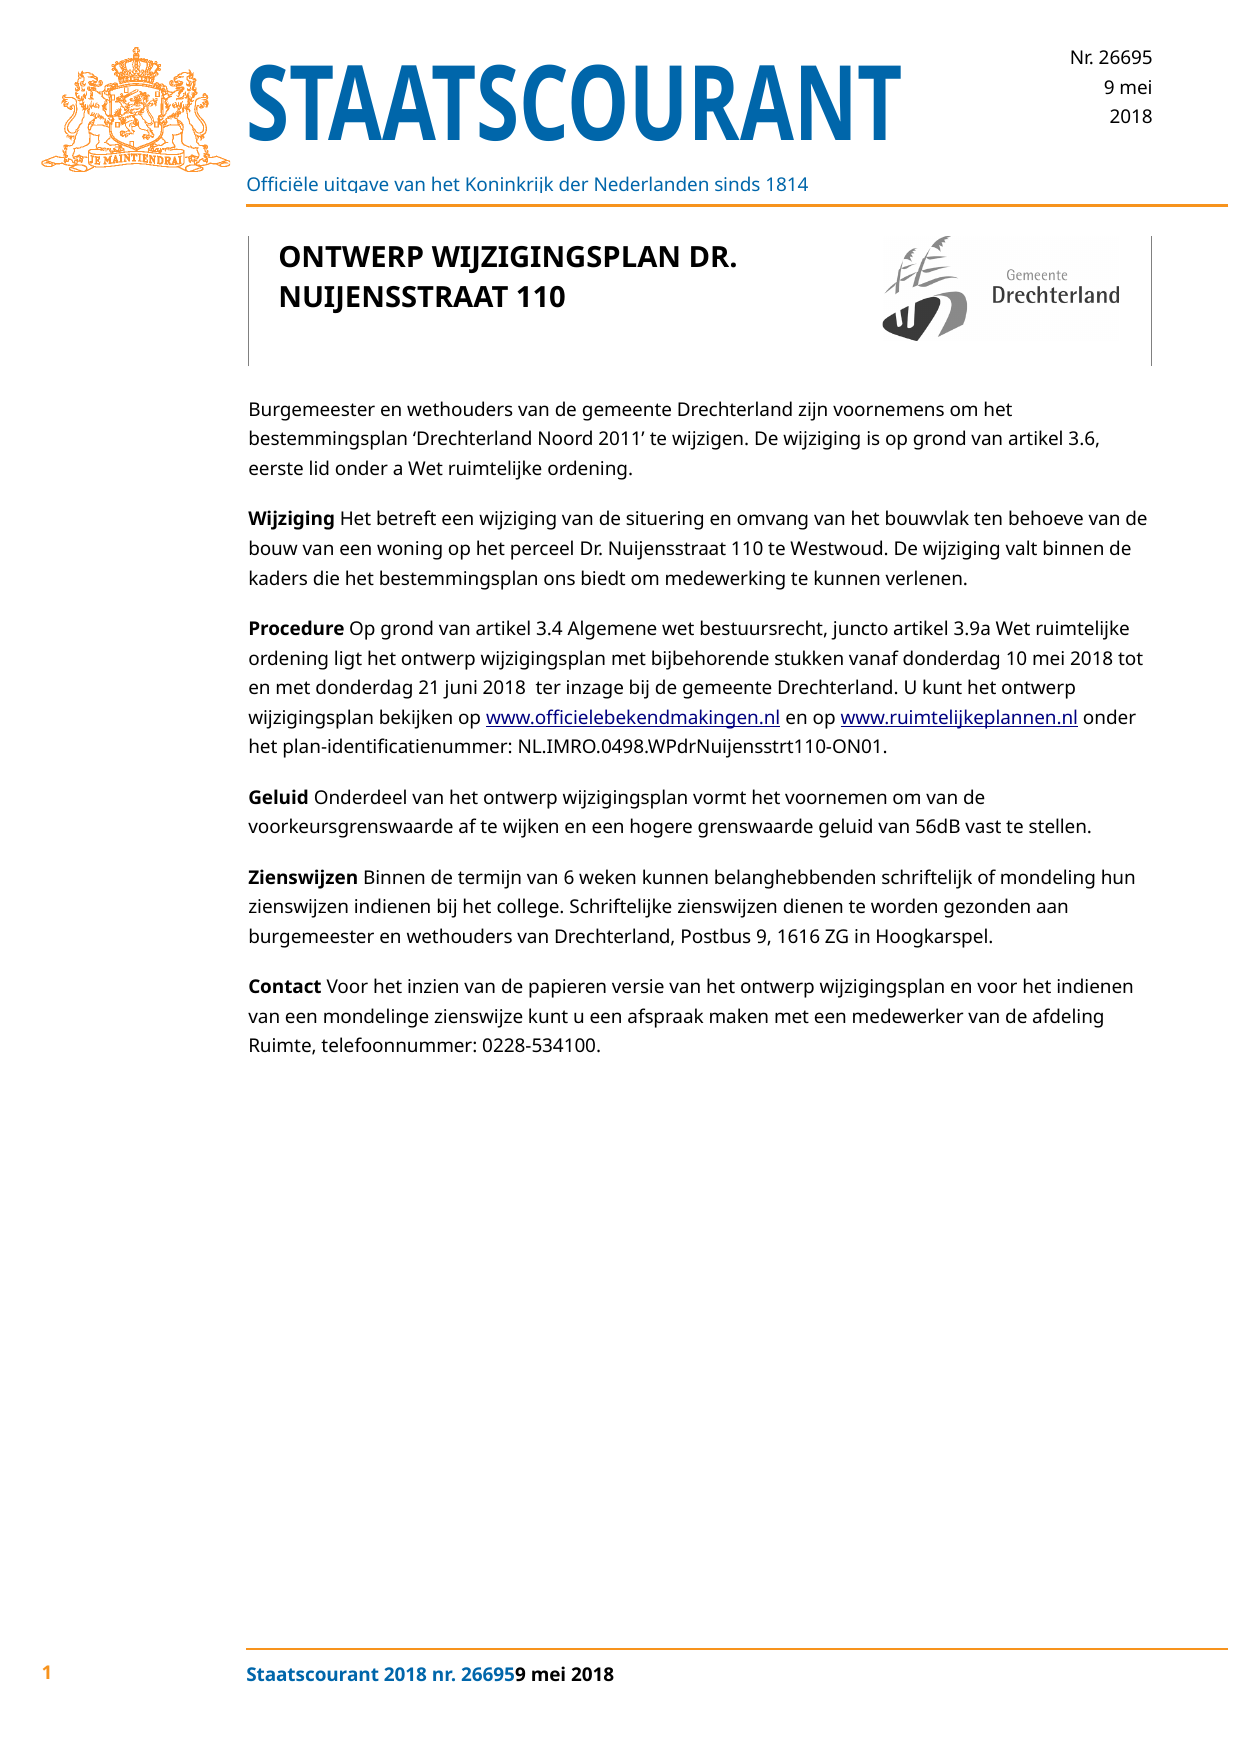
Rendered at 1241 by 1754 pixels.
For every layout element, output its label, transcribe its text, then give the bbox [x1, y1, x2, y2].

table_header [850, 236, 1151, 366]
text Geluid Onderdeel van het ontwerp wijzigingsplan vormt het voornemen om van de voorkeursgrenswaarde af te wijken en een hogere grenswaarde geluid van 56dB vast te stellen. [248, 784, 1152, 839]
picture [882, 236, 1119, 341]
picture [41, 47, 231, 172]
text Zienswijzen Binnen de termijn van 6 weken kunnen belanghebbenden schriftelijk of mondeling hun zienswijzen indienen bij het college. Schriftelijke zienswijzen dienen te worden gezonden aan burgemeester en wethouders van Drechterland, Postbus 9, 1616 ZG in Hoogkarspel. [248, 864, 1152, 949]
text Burgemeester en wethouders van de gemeente Drechterland zijn voornemens om het bestemmingsplan ‘Drechterland Noord 2011’ te wijzigen. De wijziging is op grond van artikel 3.6, eerste lid onder a Wet ruimtelijke ordening. [248, 396, 1152, 481]
table_header ONTWERP WIJZIGINGSPLAN DR. NUIJENSSTRAAT 110 [249, 236, 850, 366]
text Contact Voor het inzien van de papieren versie van het ontwerp wijzigingsplan en voor het indienen van een mondelinge zienswijze kunt u een afspraak maken met een medewerker van de afdeling Ruimte, telefoonnummer: 0228-534100. [248, 973, 1152, 1058]
text Procedure Op grond van artikel 3.4 Algemene wet bestuursrecht, juncto artikel 3.9a Wet ruimtelijke ordening ligt het ontwerp wijzigingsplan met bijbehorende stukken vanaf donderdag 10 mei 2018 tot en met donderdag 21 juni 2018 ter inzage bij de gemeente Drechterland. U kunt het ontwerp wijzigingsplan bekijken op www.officielebekendmakingen.nl en op www.ruimtelijkeplannen.nl onder het plan-identificatienummer: NL.IMRO.0498.WPdrNuijensstrt110-ON01. [248, 615, 1152, 759]
text Wijziging Het betreft een wijziging van de situering en omvang van het bouwvlak ten behoeve van de bouw van een woning op het perceel Dr. Nuijensstraat 110 te Westwoud. De wijziging valt binnen de kaders die het bestemmingsplan ons biedt om medewerking te kunnen verlenen. [248, 506, 1152, 590]
